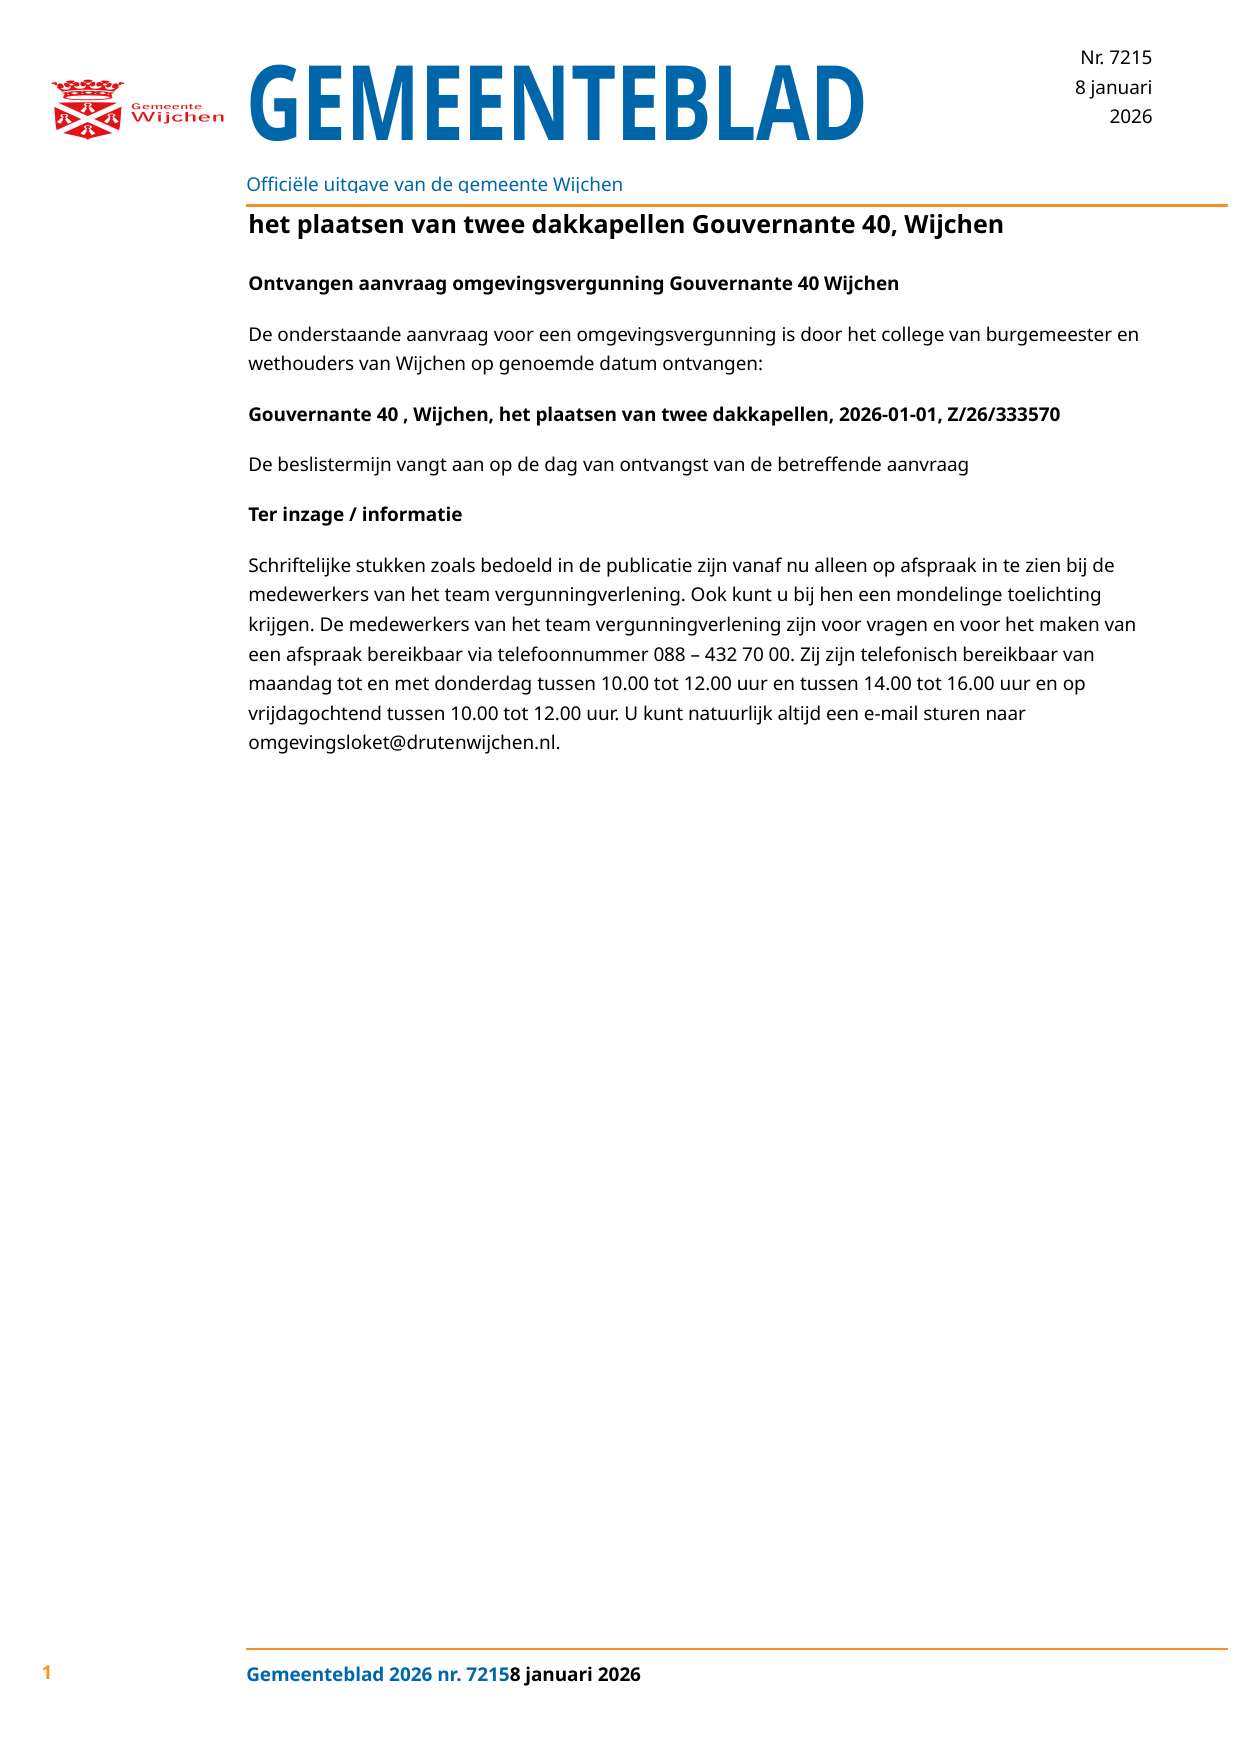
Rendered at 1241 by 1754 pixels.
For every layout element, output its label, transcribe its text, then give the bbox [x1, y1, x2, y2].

text De beslistermijn vangt aan op de dag van ontvangst van de betreffende aanvraag [248, 451, 1152, 477]
text Gouvernante 40 , Wijchen, het plaatsen van twee dakkapellen, 2026-01-01, Z/26/333570 [248, 401, 1152, 426]
text Ter inzage / informatie [248, 502, 1152, 527]
text het plaatsen van twee dakkapellen Gouvernante 40, Wijchen [248, 207, 1152, 241]
text Ontvangen aanvraag omgevingsvergunning Gouvernante 40 Wijchen [248, 270, 1152, 296]
picture [41, 47, 231, 172]
text Schriftelijke stukken zoals bedoeld in de publicatie zijn vanaf nu alleen op afspraak in te zien bij de medewerkers van het team vergunningverlening. Ook kunt u bij hen een mondelinge toelichting krijgen. De medewerkers van het team vergunningverlening zijn voor vragen en voor het maken van een afspraak bereikbaar via telefoonnummer 088 – 432 70 00. Zij zijn telefonisch bereikbaar van maandag tot en met donderdag tussen 10.00 tot 12.00 uur en tussen 14.00 tot 16.00 uur en op vrijdagochtend tussen 10.00 tot 12.00 uur. U kunt natuurlijk altijd een e-mail sturen naar omgevingsloket@drutenwijchen.nl. [248, 552, 1152, 755]
text De onderstaande aanvraag voor een omgevingsvergunning is door het college van burgemeester en wethouders van Wijchen op genoemde datum ontvangen: [248, 321, 1152, 376]
